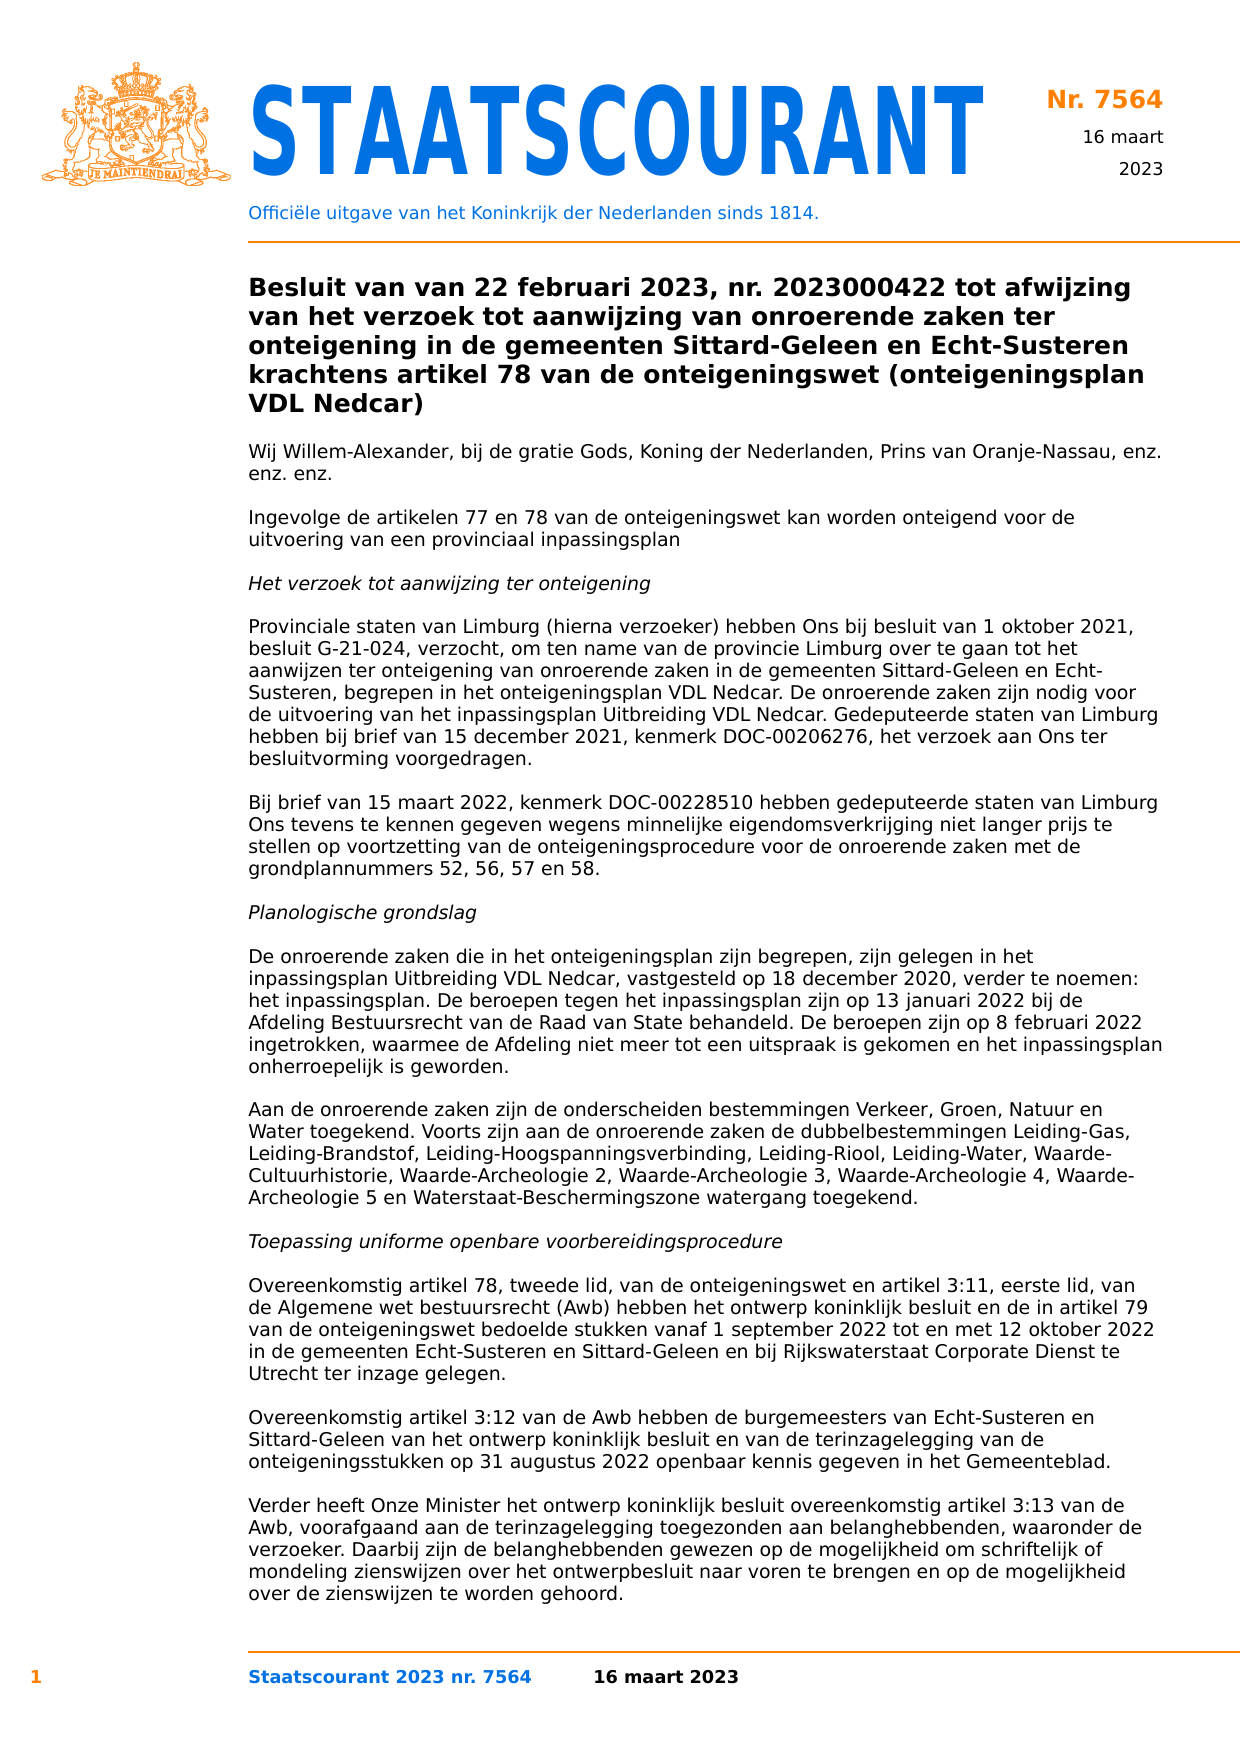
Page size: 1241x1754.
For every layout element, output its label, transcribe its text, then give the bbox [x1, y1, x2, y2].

table_cell Officiële uitgave van het Koninkrijk der Nederlanden sinds 1814. [248, 203, 1240, 241]
text Provinciale staten van Limburg (hierna verzoeker) hebben Ons bij besluit van 1 oktober 2021, besluit G-21-024, verzocht, om ten name van de provincie Limburg over te gaan tot het aanwijzen ter onteigening van onroerende zaken in de gemeenten Sittard-Geleen en Echt-Susteren, begrepen in het onteigeningsplan VDL Nedcar. De onroerende zaken zijn nodig voor de uitvoering van het inpassingsplan Uitbreiding VDL Nedcar. Gedeputeerde staten van Limburg hebben bij brief van 15 december 2021, kenmerk DOC-00206276, het verzoek aan Ons ter besluitvorming voorgedragen. [248, 616, 1163, 770]
text Overeenkomstig artikel 3:12 van de Awb hebben de burgemeesters van Echt-Susteren en Sittard-Geleen van het ontwerp koninklijk besluit en van de terinzagelegging van de onteigeningsstukken op 31 augustus 2022 openbaar kennis gegeven in het Gemeenteblad. [248, 1407, 1163, 1473]
picture [41, 62, 231, 186]
text Aan de onroerende zaken zijn de onderscheiden bestemmingen Verkeer, Groen, Natuur en Water toegekend. Voorts zijn aan de onroerende zaken de dubbelbestemmingen Leiding-Gas, Leiding-Brandstof, Leiding-Hoogspanningsverbinding, Leiding-Riool, Leiding-Water, Waarde-Cultuurhistorie, Waarde-Archeologie 2, Waarde-Archeologie 3, Waarde-Archeologie 4, Waarde-Archeologie 5 en Waterstaat-Beschermingszone watergang toegekend. [248, 1099, 1163, 1209]
text Overeenkomstig artikel 78, tweede lid, van de onteigeningswet en artikel 3:11, eerste lid, van de Algemene wet bestuursrecht (Awb) hebben het ontwerp koninklijk besluit en de in artikel 79 van de onteigeningswet bedoelde stukken vanaf 1 september 2022 tot en met 12 oktober 2022 in de gemeenten Echt-Susteren en Sittard-Geleen en bij Rijkswaterstaat Corporate Dienst te Utrecht ter inzage gelegen. [248, 1275, 1163, 1385]
text De onroerende zaken die in het onteigeningsplan zijn begrepen, zijn gelegen in het inpassingsplan Uitbreiding VDL Nedcar, vastgesteld op 18 december 2020, verder te noemen: het inpassingsplan. De beroepen tegen het inpassingsplan zijn op 13 januari 2022 bij de Afdeling Bestuursrecht van de Raad van State behandeld. De beroepen zijn op 8 februari 2022 ingetrokken, waarmee de Afdeling niet meer tot een uitspraak is gekomen en het inpassingsplan onherroepelijk is geworden. [248, 946, 1163, 1077]
text Verder heeft Onze Minister het ontwerp koninklijk besluit overeenkomstig artikel 3:13 van de Awb, voorafgaand aan de terinzagelegging toegezonden aan belanghebbenden, waaronder de verzoeker. Daarbij zijn de belanghebbenden gewezen op de mogelijkheid om schriftelijk of mondeling zienswijzen over het ontwerpbesluit naar voren te brengen en op de mogelijkheid over de zienswijzen te worden gehoord. [248, 1494, 1163, 1604]
text Bij brief van 15 maart 2022, kenmerk DOC-00228510 hebben gedeputeerde staten van Limburg Ons tevens te kennen gegeven wegens minnelijke eigendomsverkrijging niet langer prijs te stellen op voortzetting van de onteigeningsprocedure voor de onroerende zaken met de grondplannummers 52, 56, 57 en 58. [248, 792, 1163, 880]
table_cell 2023 [998, 153, 1240, 203]
subtitle Toepassing uniforme openbare voorbereidingsprocedure [248, 1231, 1163, 1253]
table_header STAATSCOURANT [248, 62, 998, 203]
table_header Nr. 7564 [998, 62, 1240, 121]
subtitle Planologische grondslag [248, 902, 1163, 924]
table_cell 16 maart [998, 121, 1240, 153]
subtitle Besluit van van 22 februari 2023, nr. 2023000422 tot afwijzing van het verzoek tot aanwijzing van onroerende zaken ter onteigening in de gemeenten Sittard-Geleen en Echt-Susteren krachtens artikel 78 van de onteigeningswet (onteigeningsplan VDL Nedcar) [248, 273, 1163, 419]
text Wij Willem-Alexander, bij de gratie Gods, Koning der Nederlanden, Prins van Oranje-Nassau, enz. enz. enz. [248, 441, 1163, 485]
table_header [25, 62, 248, 241]
subtitle Het verzoek tot aanwijzing ter onteigening [248, 572, 1163, 594]
text Ingevolge de artikelen 77 en 78 van de onteigeningswet kan worden onteigend voor de uitvoering van een provinciaal inpassingsplan [248, 507, 1163, 551]
